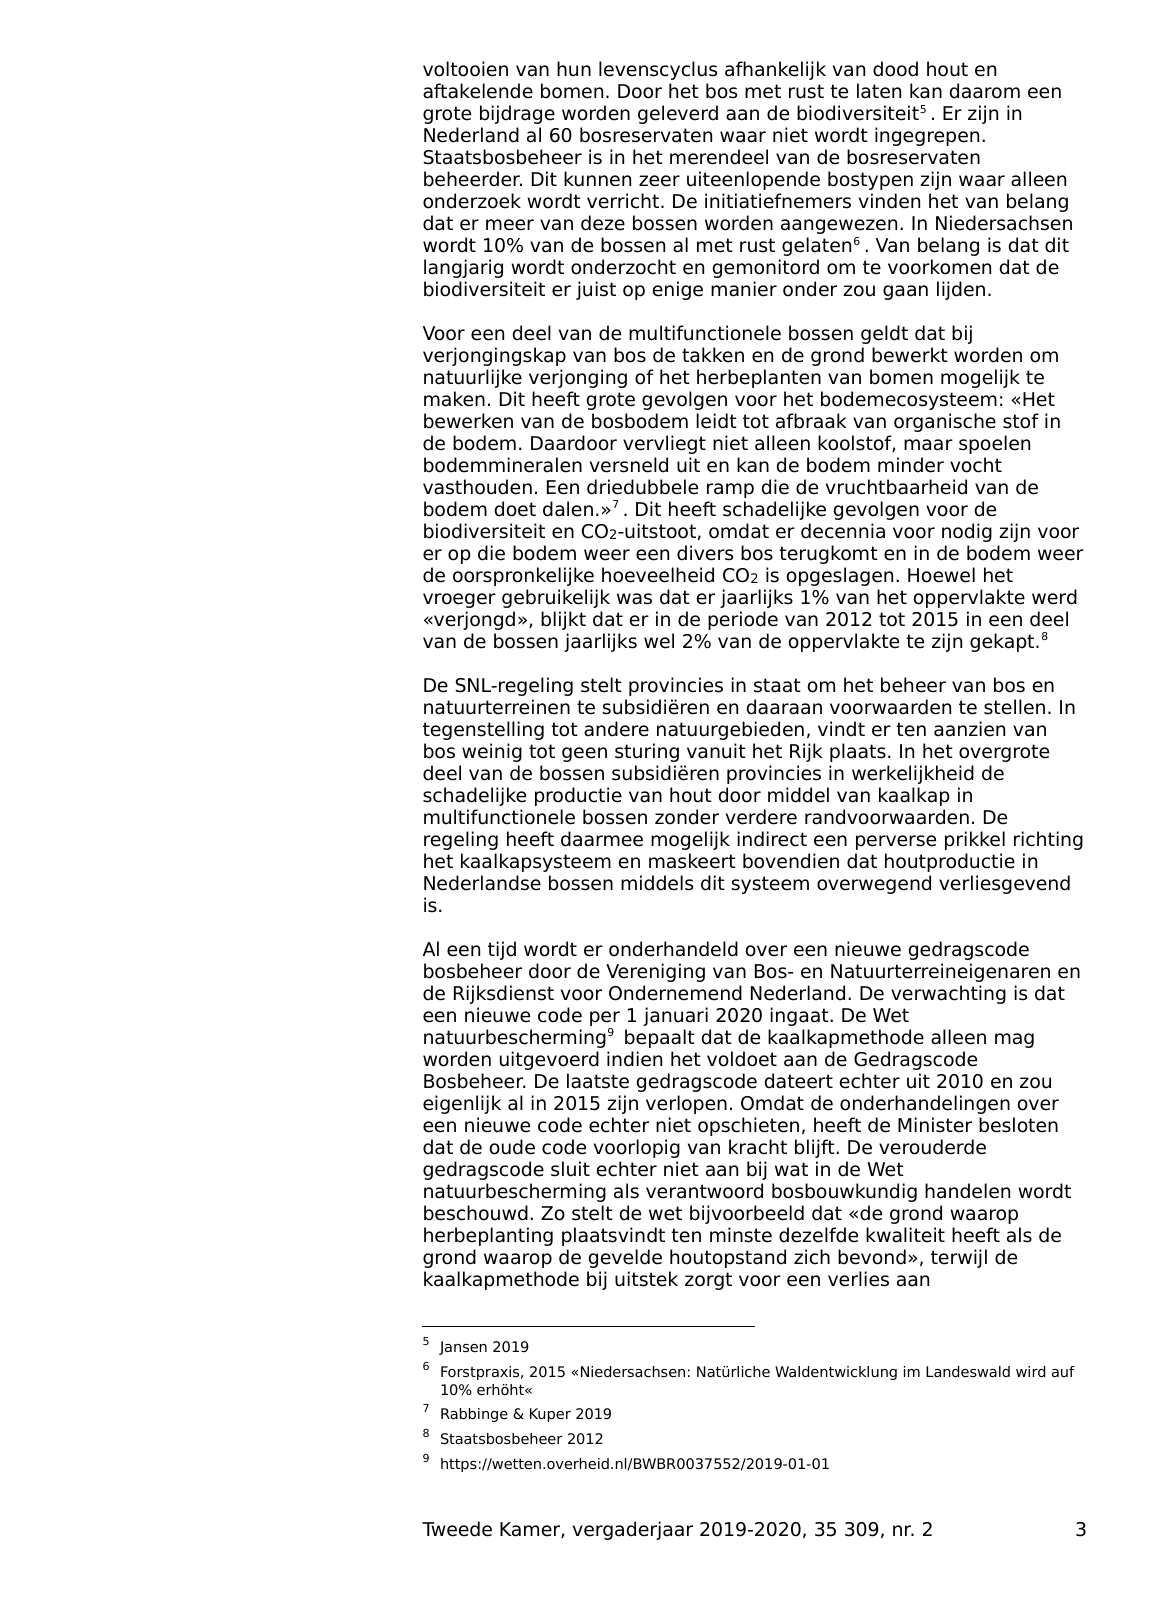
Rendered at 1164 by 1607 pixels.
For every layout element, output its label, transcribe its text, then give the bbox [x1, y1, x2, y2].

text https://wetten.overheid.nl/BWBR0037552/2019-01-01 [422, 1452, 1087, 1474]
text Jansen 2019 [422, 1335, 1087, 1357]
text voltooien van hun levenscyclus afhankelijk van dood hout en aftakelende bomen. Door het bos met rust te laten kan daarom een grote bijdrage worden geleverd aan de biodiversiteit. Er zijn in Nederland al 60 bosreservaten waar niet wordt ingegrepen. Staatsbosbeheer is in het merendeel van de bosreservaten beheerder. Dit kunnen zeer uiteenlopende bostypen zijn waar alleen onderzoek wordt verricht. De initiatiefnemers vinden het van belang dat er meer van deze bossen worden aangewezen. In Niedersachsen wordt 10% van de bossen al met rust gelaten. Van belang is dat dit langjarig wordt onderzocht en gemonitord om te voorkomen dat de biodiversiteit er juist op enige manier onder zou gaan lijden. [422, 59, 1087, 301]
text Staatsbosbeheer 2012 [422, 1427, 1087, 1449]
text Forstpraxis, 2015 «Niedersachsen: Natürliche Waldentwicklung im Landeswald wird auf 10% erhöht« [422, 1360, 1087, 1399]
text De SNL-regeling stelt provincies in staat om het beheer van bos en natuurterreinen te subsidiëren en daaraan voorwaarden te stellen. In tegenstelling tot andere natuurgebieden, vindt er ten aanzien van bos weinig tot geen sturing vanuit het Rijk plaats. In het overgrote deel van de bossen subsidiëren provincies in werkelijkheid de schadelijke productie van hout door middel van kaalkap in multifunctionele bossen zonder verdere randvoorwaarden. De regeling heeft daarmee mogelijk indirect een perverse prikkel richting het kaalkapsysteem en maskeert bovendien dat houtproductie in Nederlandse bossen middels dit systeem overwegend verliesgevend is. [422, 675, 1087, 917]
text Al een tijd wordt er onderhandeld over een nieuwe gedragscode bosbeheer door de Vereniging van Bos- en Natuurterreineigenaren en de Rijksdienst voor Ondernemend Nederland. De verwachting is dat een nieuwe code per 1 januari 2020 ingaat. De Wet natuurbescherming bepaalt dat de kaalkapmethode alleen mag worden uitgevoerd indien het voldoet aan de Gedragscode Bosbeheer. De laatste gedragscode dateert echter uit 2010 en zou eigenlijk al in 2015 zijn verlopen. Omdat de onderhandelingen over een nieuwe code echter niet opschieten, heeft de Minister besloten dat de oude code voorlopig van kracht blijft. De verouderde gedragscode sluit echter niet aan bij wat in de Wet natuurbescherming als verantwoord bosbouwkundig handelen wordt beschouwd. Zo stelt de wet bijvoorbeeld dat «de grond waarop herbeplanting plaatsvindt ten minste dezelfde kwaliteit heeft als de grond waarop de gevelde houtopstand zich bevond», terwijl de kaalkapmethode bij uitstek zorgt voor een verlies aan [422, 939, 1087, 1291]
text Rabbinge & Kuper 2019 [422, 1402, 1087, 1424]
text Voor een deel van de multifunctionele bossen geldt dat bij verjongingskap van bos de takken en de grond bewerkt worden om natuurlijke verjonging of het herbeplanten van bomen mogelijk te maken. Dit heeft grote gevolgen voor het bodemecosysteem: «Het bewerken van de bosbodem leidt tot afbraak van organische stof in de bodem. Daardoor vervliegt niet alleen koolstof, maar spoelen bodemmineralen versneld uit en kan de bodem minder vocht vasthouden. Een driedubbele ramp die de vruchtbaarheid van de bodem doet dalen.». Dit heeft schadelijke gevolgen voor de biodiversiteit en CO2-uitstoot, omdat er decennia voor nodig zijn voor er op die bodem weer een divers bos terugkomt en in de bodem weer de oorspronkelijke hoeveelheid CO2 is opgeslagen. Hoewel het vroeger gebruikelijk was dat er jaarlijks 1% van het oppervlakte werd «verjongd», blijkt dat er in de periode van 2012 tot 2015 in een deel van de bossen jaarlijks wel 2% van de oppervlakte te zijn gekapt. [422, 323, 1087, 653]
